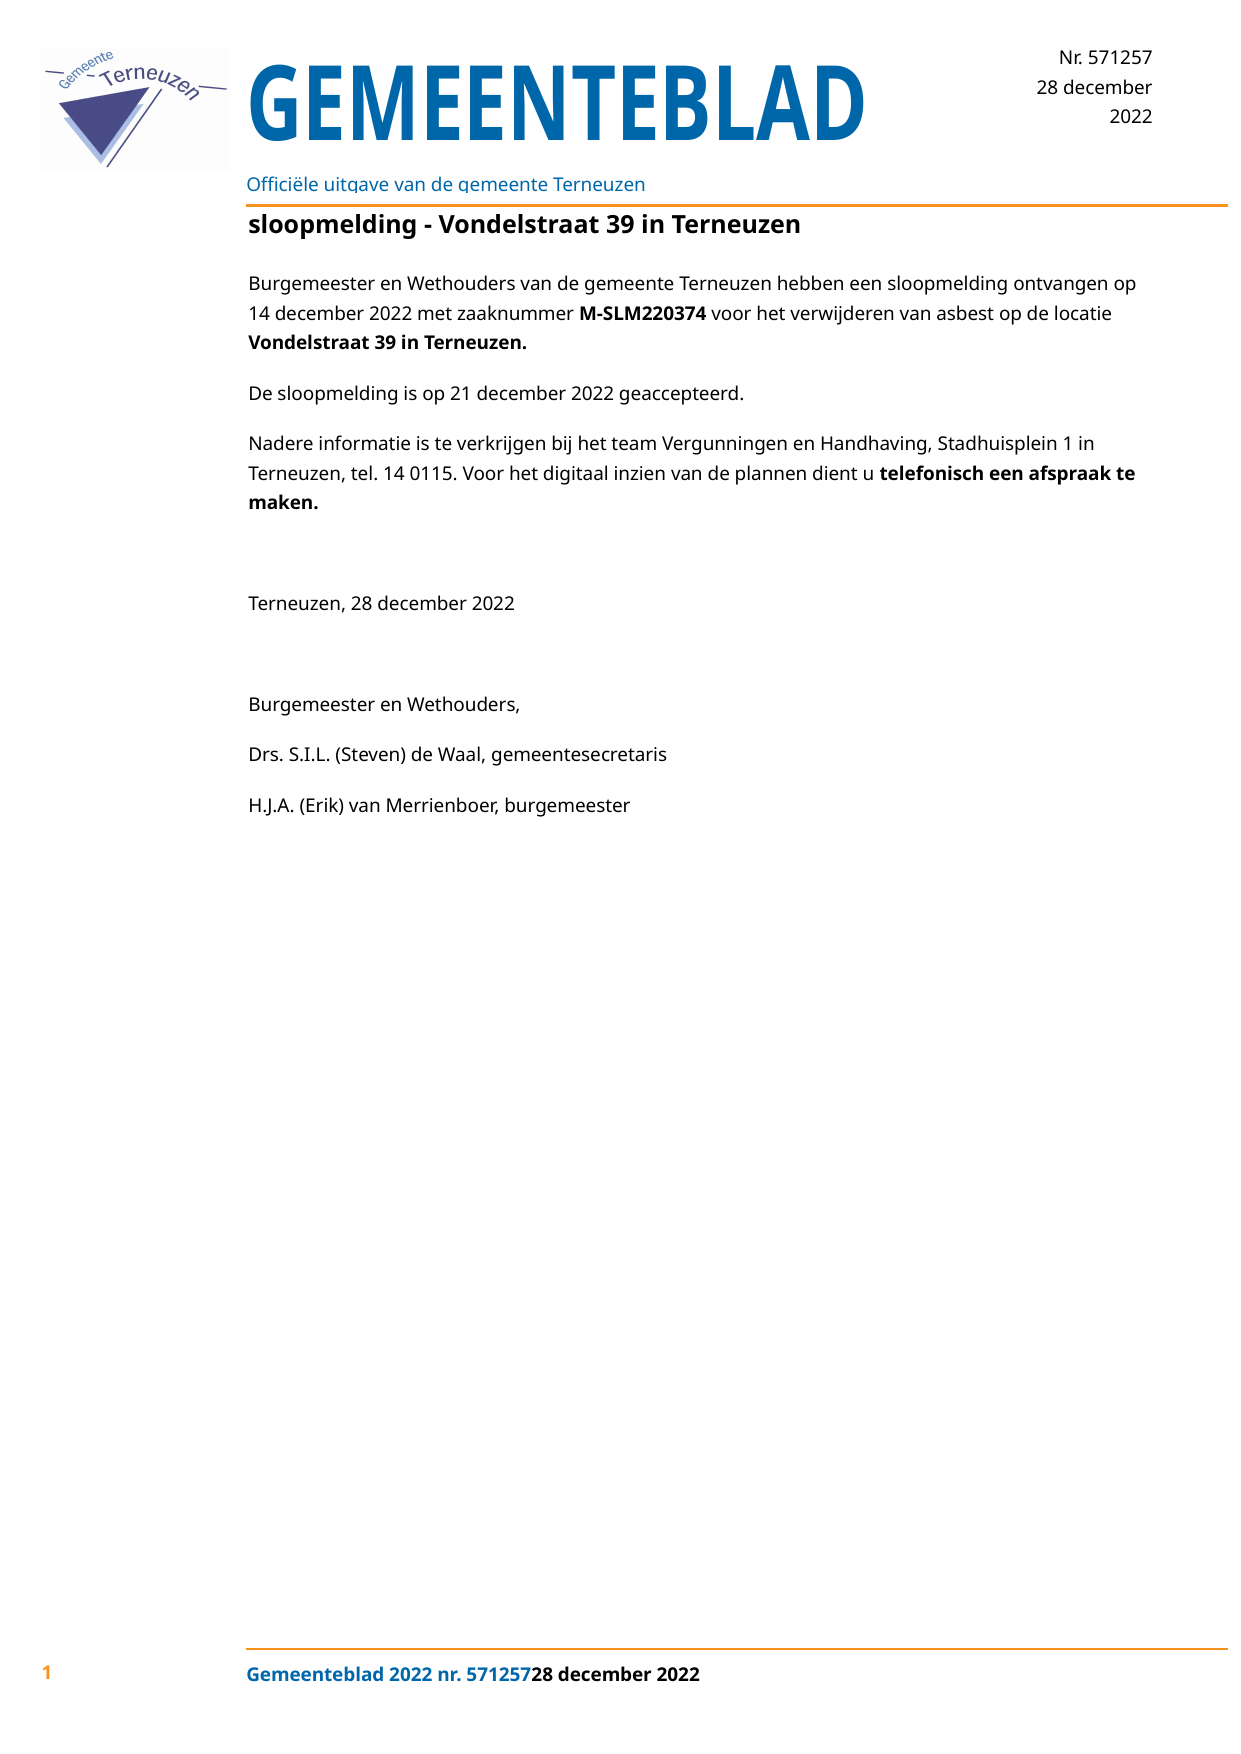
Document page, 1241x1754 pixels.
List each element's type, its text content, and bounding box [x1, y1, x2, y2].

text Terneuzen, 28 december 2022 [248, 590, 1152, 616]
text sloopmelding - Vondelstraat 39 in Terneuzen [248, 207, 1152, 241]
text Burgemeester en Wethouders, [248, 691, 1152, 717]
picture [41, 47, 231, 172]
text Drs. S.I.L. (Steven) de Waal, gemeentesecretaris [248, 742, 1152, 767]
text Nadere informatie is te verkrijgen bij het team Vergunningen en Handhaving, Stadhuisplein 1 in Terneuzen, tel. 14 0115. Voor het digitaal inzien van de plannen dient u telefonisch een afspraak te maken. [248, 430, 1152, 515]
text Burgemeester en Wethouders van de gemeente Terneuzen hebben een sloopmelding ontvangen op 14 december 2022 met zaaknummer M-SLM220374 voor het verwijderen van asbest op de locatie Vondelstraat 39 in Terneuzen. [248, 270, 1152, 355]
text De sloopmelding is op 21 december 2022 geaccepteerd. [248, 380, 1152, 406]
text H.J.A. (Erik) van Merrienboer, burgemeester [248, 792, 1152, 818]
